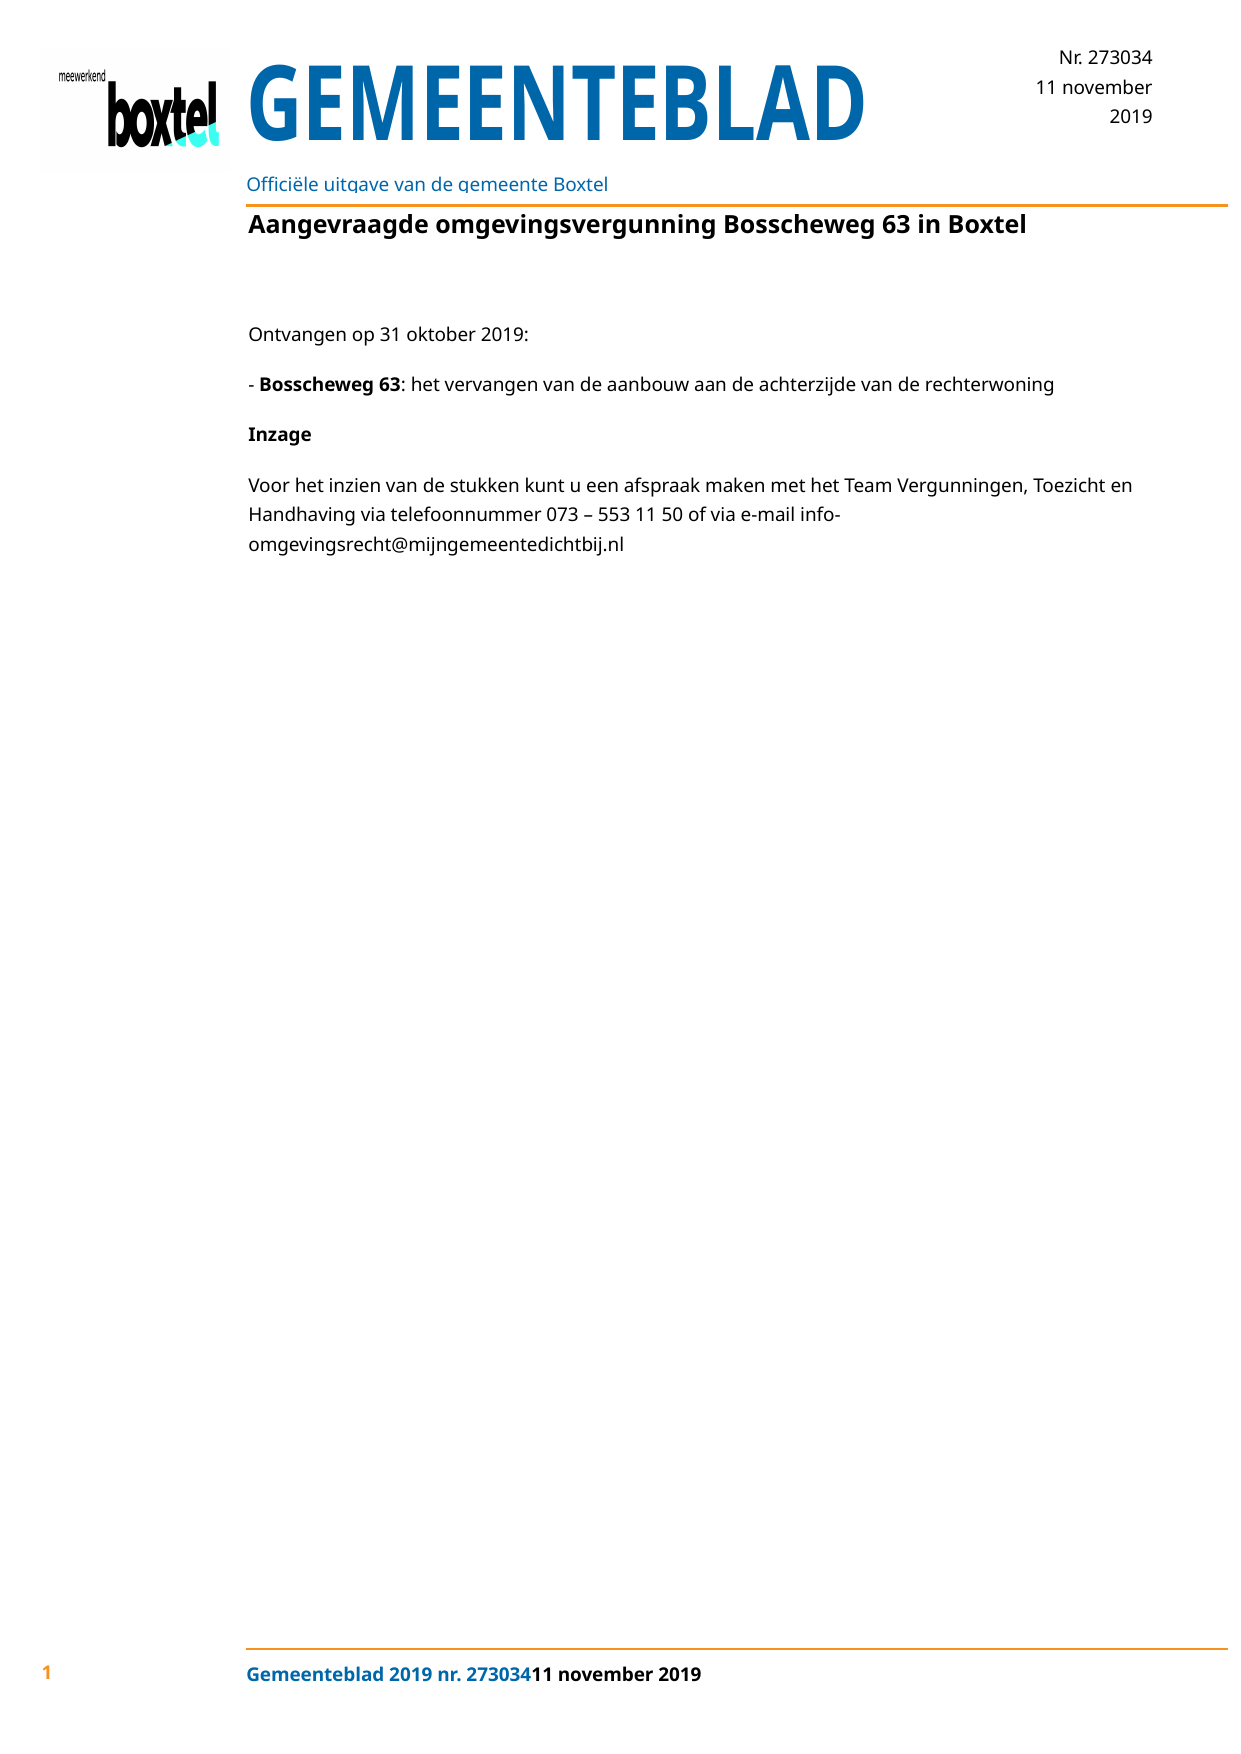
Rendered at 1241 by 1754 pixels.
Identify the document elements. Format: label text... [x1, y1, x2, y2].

text - Bosscheweg 63: het vervangen van de aanbouw aan de achterzijde van de rechterwoning [248, 371, 1152, 397]
text Voor het inzien van de stukken kunt u een afspraak maken met het Team Vergunningen, Toezicht en Handhaving via telefoonnummer 073 – 553 11 50 of via e-mail info-omgevingsrecht@mijngemeentedichtbij.nl [248, 472, 1152, 557]
text Ontvangen op 31 oktober 2019: [248, 321, 1152, 346]
text Aangevraagde omgevingsvergunning Bosscheweg 63 in Boxtel [248, 207, 1152, 241]
text Inzage [248, 422, 1152, 447]
picture [41, 47, 231, 172]
